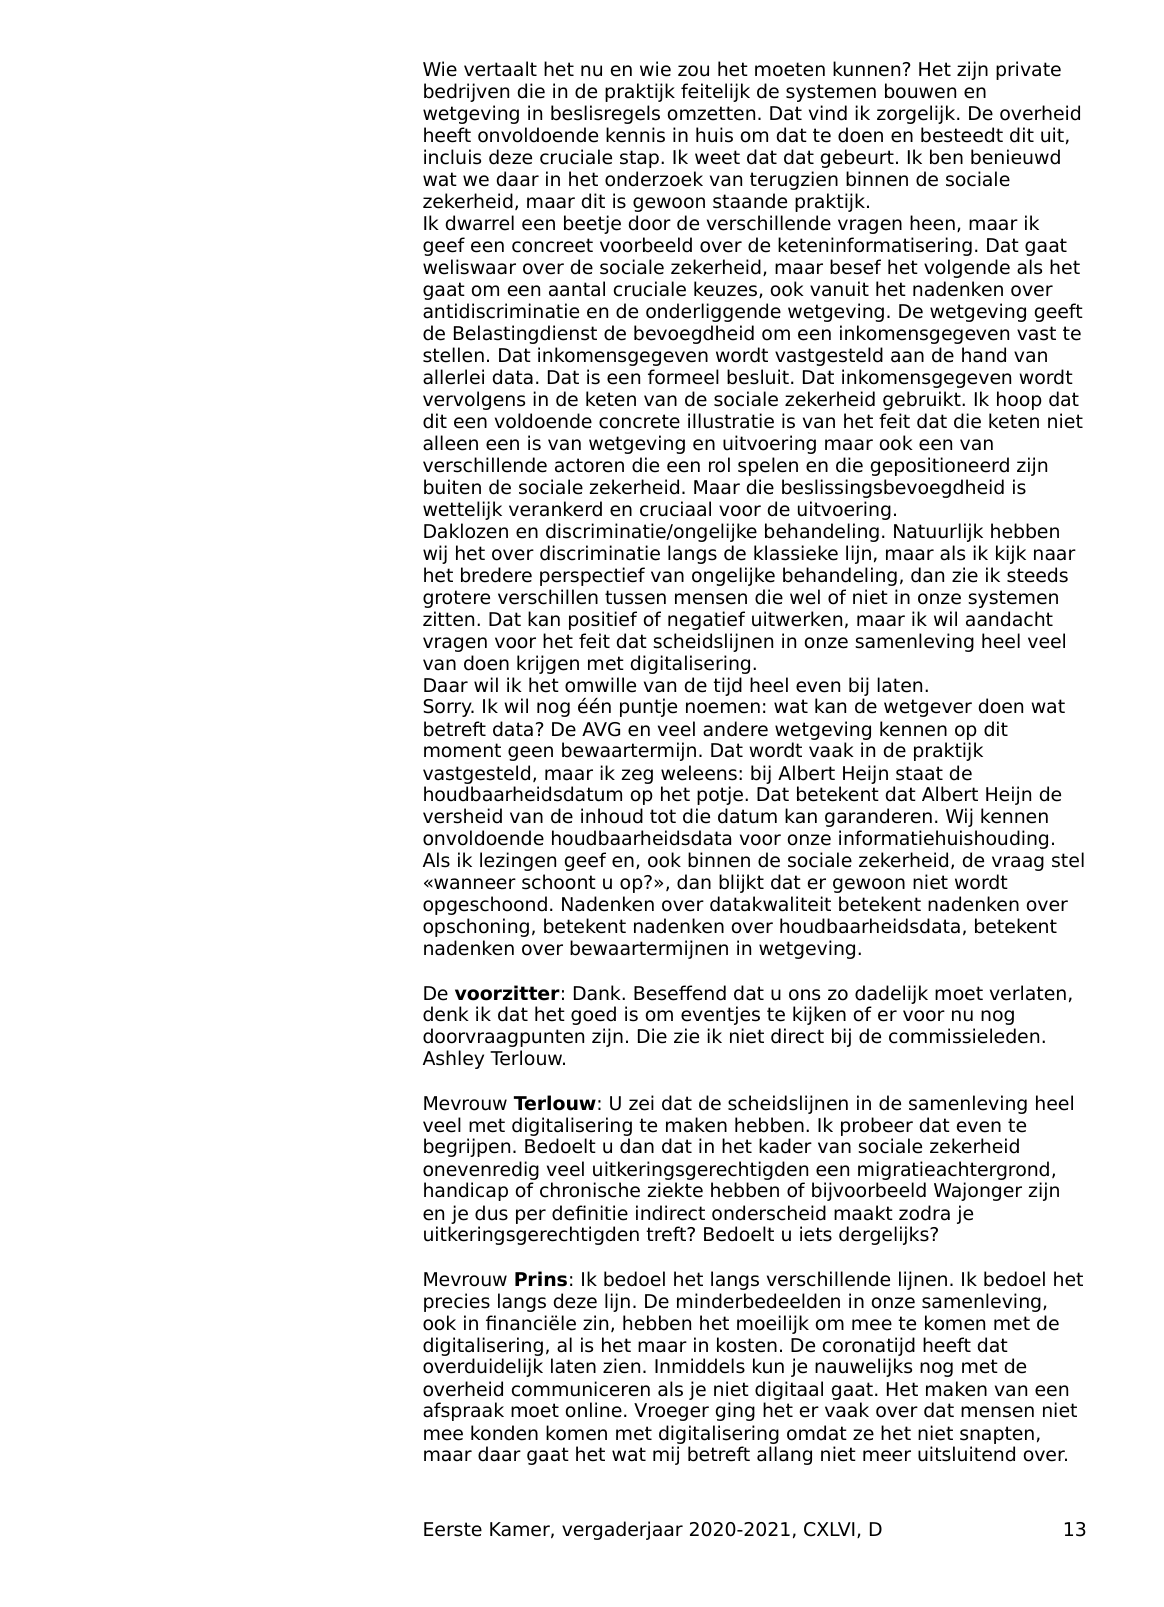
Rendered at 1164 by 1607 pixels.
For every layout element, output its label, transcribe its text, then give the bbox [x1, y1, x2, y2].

text Daar wil ik het omwille van de tijd heel even bij laten. [422, 674, 1087, 696]
text De voorzitter: Dank. Beseffend dat u ons zo dadelijk moet verlaten, denk ik dat het goed is om eventjes te kijken of er voor nu nog doorvraagpunten zijn. Die zie ik niet direct bij de commissieleden. Ashley Terlouw. [422, 982, 1087, 1070]
text Ik dwarrel een beetje door de verschillende vragen heen, maar ik geef een concreet voorbeeld over de keteninformatisering. Dat gaat weliswaar over de sociale zekerheid, maar besef het volgende als het gaat om een aantal cruciale keuzes, ook vanuit het nadenken over antidiscriminatie en de onderliggende wetgeving. De wetgeving geeft de Belastingdienst de bevoegdheid om een inkomensgegeven vast te stellen. Dat inkomensgegeven wordt vastgesteld aan de hand van allerlei data. Dat is een formeel besluit. Dat inkomensgegeven wordt vervolgens in de keten van de sociale zekerheid gebruikt. Ik hoop dat dit een voldoende concrete illustratie is van het feit dat die keten niet alleen een is van wetgeving en uitvoering maar ook een van verschillende actoren die een rol spelen en die gepositioneerd zijn buiten de sociale zekerheid. Maar die beslissingsbevoegdheid is wettelijk verankerd en cruciaal voor de uitvoering. [422, 213, 1087, 521]
text Wie vertaalt het nu en wie zou het moeten kunnen? Het zijn private bedrijven die in de praktijk feitelijk de systemen bouwen en wetgeving in beslisregels omzetten. Dat vind ik zorgelijk. De overheid heeft onvoldoende kennis in huis om dat te doen en besteedt dit uit, incluis deze cruciale stap. Ik weet dat dat gebeurt. Ik ben benieuwd wat we daar in het onderzoek van terugzien binnen de sociale zekerheid, maar dit is gewoon staande praktijk. [422, 59, 1087, 213]
text Sorry. Ik wil nog één puntje noemen: wat kan de wetgever doen wat betreft data? De AVG en veel andere wetgeving kennen op dit moment geen bewaartermijn. Dat wordt vaak in de praktijk vastgesteld, maar ik zeg weleens: bij Albert Heijn staat de houdbaarheidsdatum op het potje. Dat betekent dat Albert Heijn de versheid van de inhoud tot die datum kan garanderen. Wij kennen onvoldoende houdbaarheidsdata voor onze informatiehuishouding. Als ik lezingen geef en, ook binnen de sociale zekerheid, de vraag stel «wanneer schoont u op?», dan blijkt dat er gewoon niet wordt opgeschoond. Nadenken over datakwaliteit betekent nadenken over opschoning, betekent nadenken over houdbaarheidsdata, betekent nadenken over bewaartermijnen in wetgeving. [422, 696, 1087, 960]
text Mevrouw Prins: Ik bedoel het langs verschillende lijnen. Ik bedoel het precies langs deze lijn. De minderbedeelden in onze samenleving, ook in financiële zin, hebben het moeilijk om mee te komen met de digitalisering, al is het maar in kosten. De coronatijd heeft dat overduidelijk laten zien. Inmiddels kun je nauwelijks nog met de overheid communiceren als je niet digitaal gaat. Het maken van een afspraak moet online. Vroeger ging het er vaak over dat mensen niet mee konden komen met digitalisering omdat ze het niet snapten, maar daar gaat het wat mij betreft allang niet meer uitsluitend over. [422, 1268, 1087, 1466]
text Mevrouw Terlouw: U zei dat de scheidslijnen in de samenleving heel veel met digitalisering te maken hebben. Ik probeer dat even te begrijpen. Bedoelt u dan dat in het kader van sociale zekerheid onevenredig veel uitkeringsgerechtigden een migratieachtergrond, handicap of chronische ziekte hebben of bijvoorbeeld Wajonger zijn en je dus per definitie indirect onderscheid maakt zodra je uitkeringsgerechtigden treft? Bedoelt u iets dergelijks? [422, 1092, 1087, 1246]
text Daklozen en discriminatie/ongelijke behandeling. Natuurlijk hebben wij het over discriminatie langs de klassieke lijn, maar als ik kijk naar het bredere perspectief van ongelijke behandeling, dan zie ik steeds grotere verschillen tussen mensen die wel of niet in onze systemen zitten. Dat kan positief of negatief uitwerken, maar ik wil aandacht vragen voor het feit dat scheidslijnen in onze samenleving heel veel van doen krijgen met digitalisering. [422, 521, 1087, 674]
